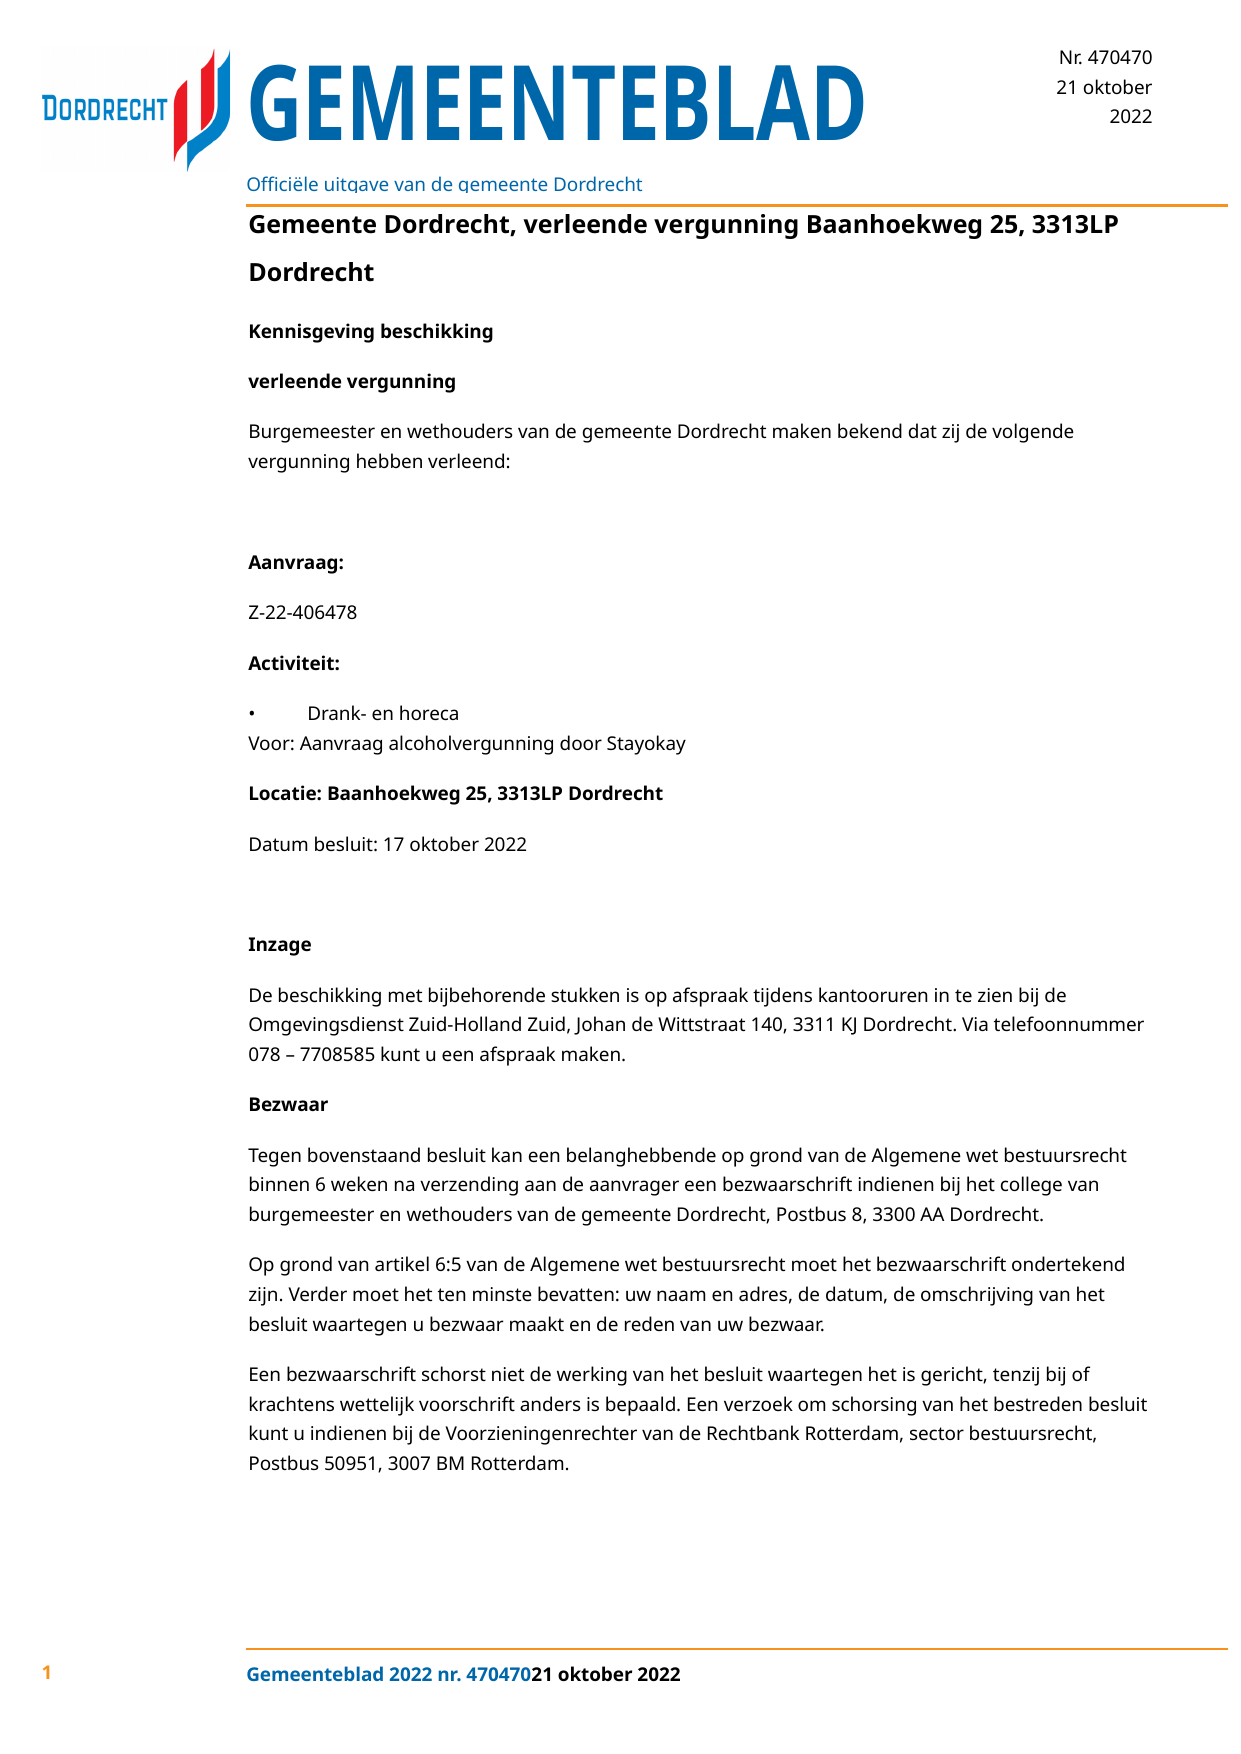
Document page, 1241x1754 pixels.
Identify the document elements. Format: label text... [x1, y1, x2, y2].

list Drank- en horeca [248, 700, 1152, 726]
text verleende vergunning [248, 368, 1152, 394]
text Aanvraag: [248, 549, 1152, 575]
text Z-22-406478 [248, 599, 1152, 625]
text Gemeente Dordrecht, verleende vergunning Baanhoekweg 25, 3313LP Dordrecht [248, 207, 1152, 288]
text Inzage [248, 932, 1152, 957]
text Bezwaar [248, 1092, 1152, 1117]
text De beschikking met bijbehorende stukken is op afspraak tijdens kantooruren in te zien bij de Omgevingsdienst Zuid-Holland Zuid, Johan de Wittstraat 140, 3311 KJ Dordrecht. Via telefoonnummer 078 – 7708585 kunt u een afspraak maken. [248, 982, 1152, 1067]
text Tegen bovenstaand besluit kan een belanghebbende op grond van de Algemene wet bestuursrecht binnen 6 weken na verzending aan de aanvrager een bezwaarschrift indienen bij het college van burgemeester en wethouders van de gemeente Dordrecht, Postbus 8, 3300 AA Dordrecht. [248, 1142, 1152, 1227]
text Locatie: Baanhoekweg 25, 3313LP Dordrecht [248, 780, 1152, 806]
text Datum besluit: 17 oktober 2022 [248, 831, 1152, 857]
text Op grond van artikel 6:5 van de Algemene wet bestuursrecht moet het bezwaarschrift ondertekend zijn. Verder moet het ten minste bevatten: uw naam en adres, de datum, de omschrijving van het besluit waartegen u bezwaar maakt en de reden van uw bezwaar. [248, 1252, 1152, 1337]
text Voor: Aanvraag alcoholvergunning door Stayokay [248, 730, 1152, 756]
text Kennisgeving beschikking [248, 318, 1152, 344]
text Burgemeester en wethouders van de gemeente Dordrecht maken bekend dat zij de volgende vergunning hebben verleend: [248, 419, 1152, 474]
picture [41, 47, 231, 172]
text Een bezwaarschrift schorst niet de werking van het besluit waartegen het is gericht, tenzij bij of krachtens wettelijk voorschrift anders is bepaald. Een verzoek om schorsing van het bestreden besluit kunt u indienen bij de Voorzieningenrechter van de Rechtbank Rotterdam, sector bestuursrecht, Postbus 50951, 3007 BM Rotterdam. [248, 1361, 1152, 1476]
text Activiteit: [248, 650, 1152, 676]
